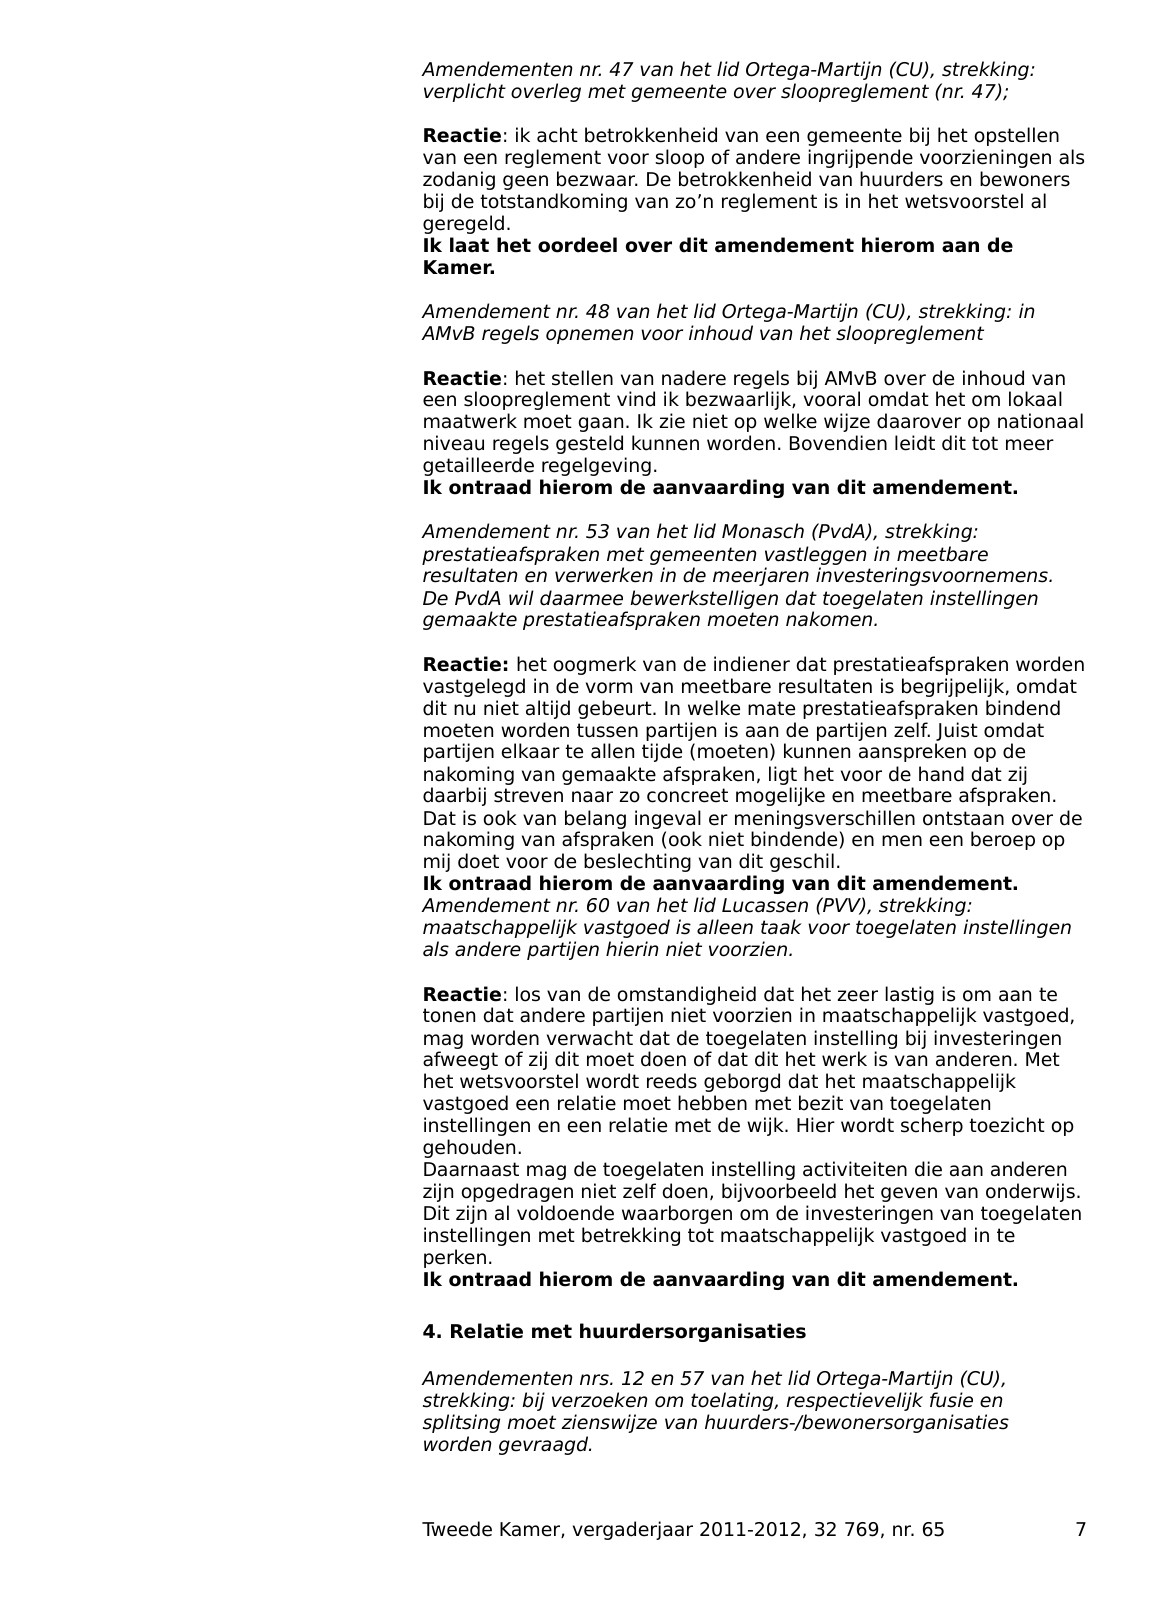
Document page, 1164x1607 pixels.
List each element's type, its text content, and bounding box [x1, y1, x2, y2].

text Ik ontraad hierom de aanvaarding van dit amendement. [422, 477, 1087, 499]
text Ik ontraad hierom de aanvaarding van dit amendement. [422, 1269, 1087, 1291]
text Reactie: los van de omstandigheid dat het zeer lastig is om aan te tonen dat andere partijen niet voorzien in maatschappelijk vastgoed, mag worden verwacht dat de toegelaten instelling bij investeringen afweegt of zij dit moet doen of dat dit het werk is van anderen. Met het wetsvoorstel wordt reeds geborgd dat het maatschappelijk vastgoed een relatie moet hebben met bezit van toegelaten instellingen en een relatie met de wijk. Hier wordt scherp toezicht op gehouden. [422, 983, 1087, 1159]
text Daarnaast mag de toegelaten instelling activiteiten die aan anderen zijn opgedragen niet zelf doen, bijvoorbeeld het geven van onderwijs. Dit zijn al voldoende waarborgen om de investeringen van toegelaten instellingen met betrekking tot maatschappelijk vastgoed in te perken. [422, 1159, 1087, 1269]
text Amendementen nrs. 12 en 57 van het lid Ortega-Martijn (CU), strekking: bij verzoeken om toelating, respectievelijk fusie en splitsing moet zienswijze van huurders-/bewonersorganisaties worden gevraagd. [422, 1368, 1087, 1456]
subtitle Amendementen nr. 47 van het lid Ortega-Martijn (CU), strekking: verplicht overleg met gemeente over sloopreglement (nr. 47); [422, 59, 1087, 103]
subtitle 4. Relatie met huurdersorganisaties [422, 1321, 1087, 1343]
text Reactie: het oogmerk van de indiener dat prestatieafspraken worden vastgelegd in de vorm van meetbare resultaten is begrijpelijk, omdat dit nu niet altijd gebeurt. In welke mate prestatieafspraken bindend moeten worden tussen partijen is aan de partijen zelf. Juist omdat partijen elkaar te allen tijde (moeten) kunnen aanspreken op de nakoming van gemaakte afspraken, ligt het voor de hand dat zij daarbij streven naar zo concreet mogelijke en meetbare afspraken. Dat is ook van belang ingeval er meningsverschillen ontstaan over de nakoming van afspraken (ook niet bindende) en men een beroep op mij doet voor de beslechting van dit geschil. [422, 653, 1087, 873]
text Reactie: ik acht betrokkenheid van een gemeente bij het opstellen van een reglement voor sloop of andere ingrijpende voorzieningen als zodanig geen bezwaar. De betrokkenheid van huurders en bewoners bij de totstandkoming van zo’n reglement is in het wetsvoorstel al geregeld. [422, 125, 1087, 235]
text Reactie: het stellen van nadere regels bij AMvB over de inhoud van een sloopreglement vind ik bezwaarlijk, vooral omdat het om lokaal maatwerk moet gaan. Ik zie niet op welke wijze daarover op nationaal niveau regels gesteld kunnen worden. Bovendien leidt dit tot meer getailleerde regelgeving. [422, 367, 1087, 477]
subtitle Amendement nr. 48 van het lid Ortega-Martijn (CU), strekking: in AMvB regels opnemen voor inhoud van het sloopreglement [422, 301, 1087, 345]
text Amendement nr. 53 van het lid Monasch (PvdA), strekking: prestatieafspraken met gemeenten vastleggen in meetbare resultaten en verwerken in de meerjaren investeringsvoornemens. De PvdA wil daarmee bewerkstelligen dat toegelaten instellingen gemaakte prestatieafspraken moeten nakomen. [422, 521, 1087, 631]
text Ik laat het oordeel over dit amendement hierom aan de Kamer. [422, 235, 1087, 279]
text Ik ontraad hierom de aanvaarding van dit amendement. [422, 873, 1087, 895]
text Amendement nr. 60 van het lid Lucassen (PVV), strekking: maatschappelijk vastgoed is alleen taak voor toegelaten instellingen als andere partijen hierin niet voorzien. [422, 895, 1087, 961]
